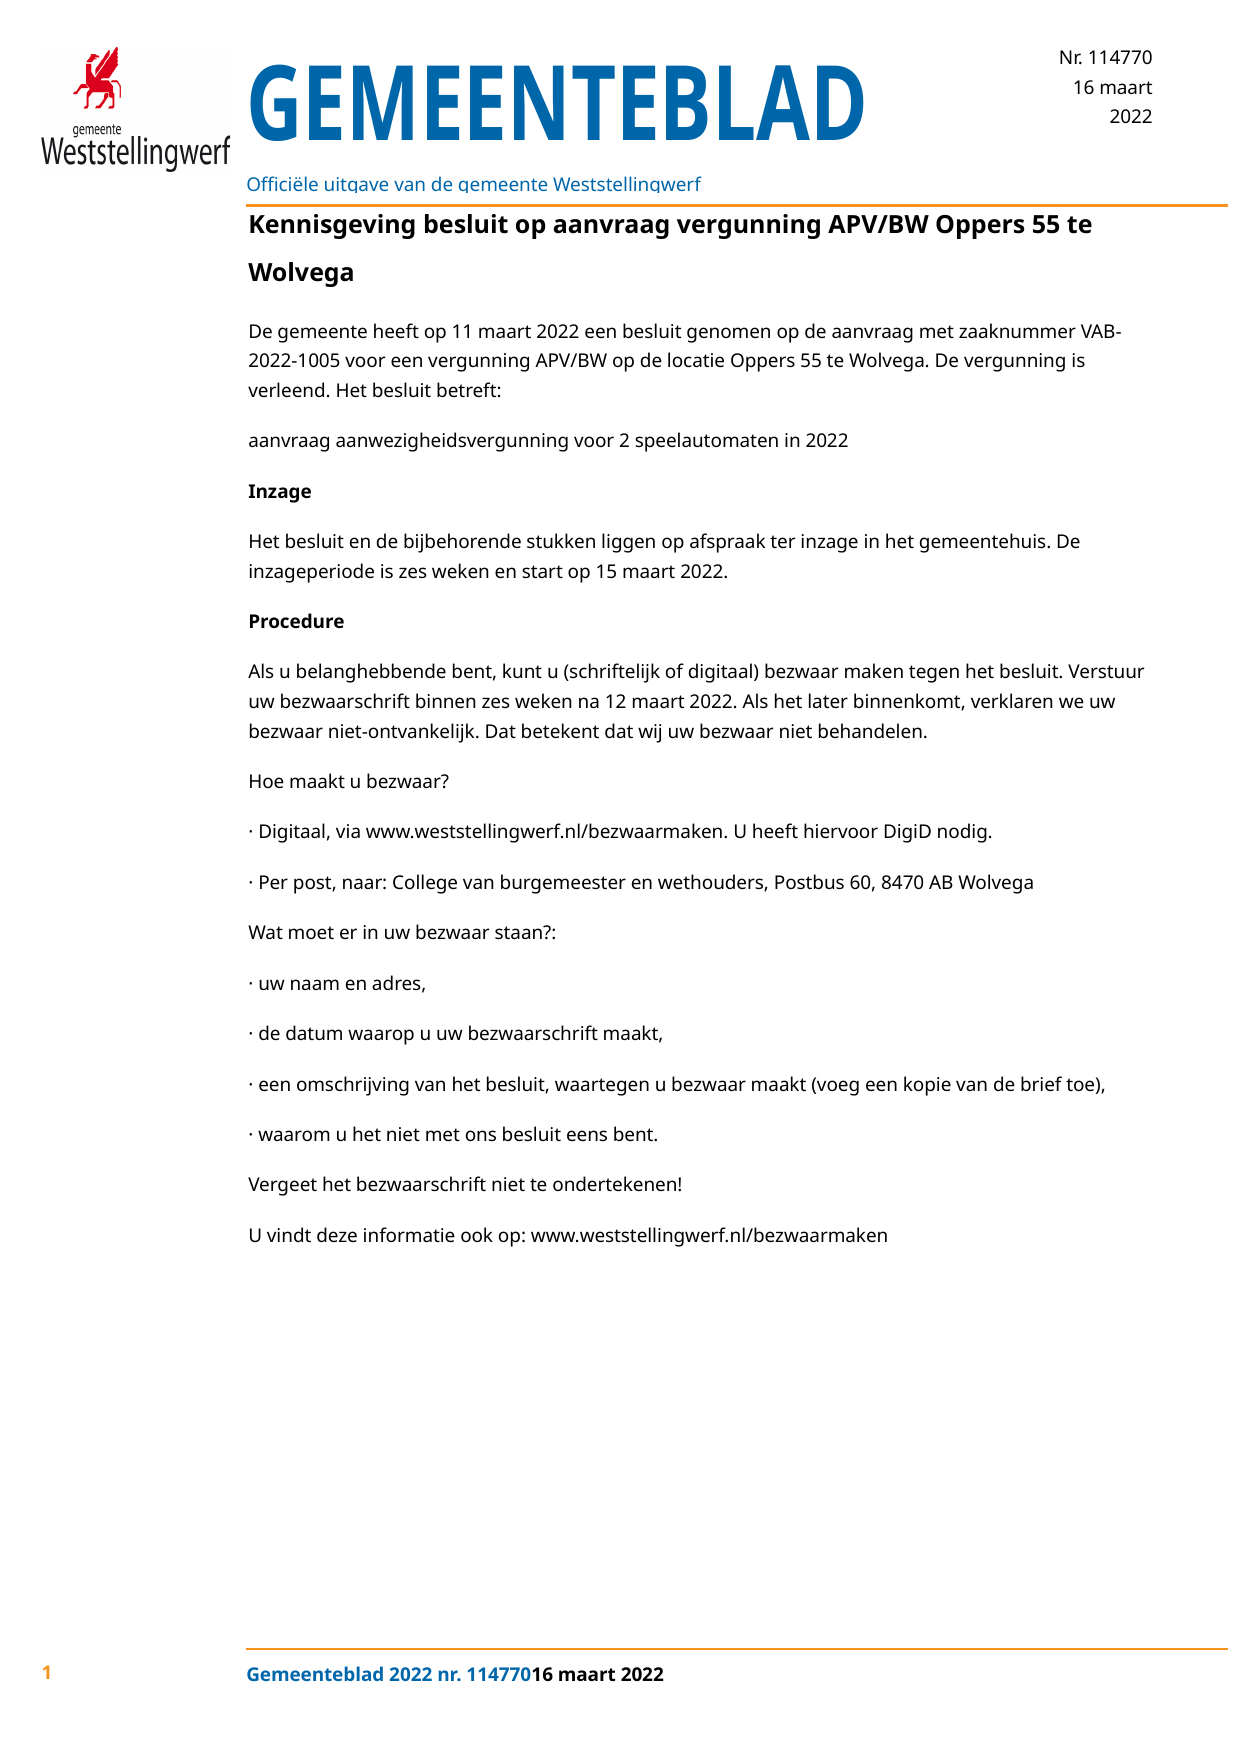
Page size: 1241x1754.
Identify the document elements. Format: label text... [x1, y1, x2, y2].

text aanvraag aanwezigheidsvergunning voor 2 speelautomaten in 2022 [248, 427, 1152, 453]
text · de datum waarop u uw bezwaarschrift maakt, [248, 1020, 1152, 1046]
text · uw naam en adres, [248, 970, 1152, 996]
picture [41, 47, 231, 172]
text Het besluit en de bijbehorende stukken liggen op afspraak ter inzage in het gemeentehuis. De inzageperiode is zes weken en start op 15 maart 2022. [248, 528, 1152, 584]
text U vindt deze informatie ook op: www.weststellingwerf.nl/bezwaarmaken [248, 1222, 1152, 1248]
text Kennisgeving besluit op aanvraag vergunning APV/BW Oppers 55 te Wolvega [248, 207, 1152, 288]
text · een omschrijving van het besluit, waartegen u bezwaar maakt (voeg een kopie van de brief toe), [248, 1071, 1152, 1097]
text De gemeente heeft op 11 maart 2022 een besluit genomen op de aanvraag met zaaknummer VAB-2022-1005 voor een vergunning APV/BW op de locatie Oppers 55 te Wolvega. De vergunning is verleend. Het besluit betreft: [248, 318, 1152, 403]
text Procedure [248, 608, 1152, 634]
text Wat moet er in uw bezwaar staan?: [248, 919, 1152, 945]
text · waarom u het niet met ons besluit eens bent. [248, 1121, 1152, 1147]
text Inzage [248, 478, 1152, 504]
text · Per post, naar: College van burgemeester en wethouders, Postbus 60, 8470 AB Wolvega [248, 869, 1152, 895]
text Vergeet het bezwaarschrift niet te ondertekenen! [248, 1172, 1152, 1197]
text · Digitaal, via www.weststellingwerf.nl/bezwaarmaken. U heeft hiervoor DigiD nodig. [248, 819, 1152, 844]
text Hoe maakt u bezwaar? [248, 768, 1152, 794]
text Als u belanghebbende bent, kunt u (schriftelijk of digitaal) bezwaar maken tegen het besluit. Verstuur uw bezwaarschrift binnen zes weken na 12 maart 2022. Als het later binnenkomt, verklaren we uw bezwaar niet-ontvankelijk. Dat betekent dat wij uw bezwaar niet behandelen. [248, 659, 1152, 744]
